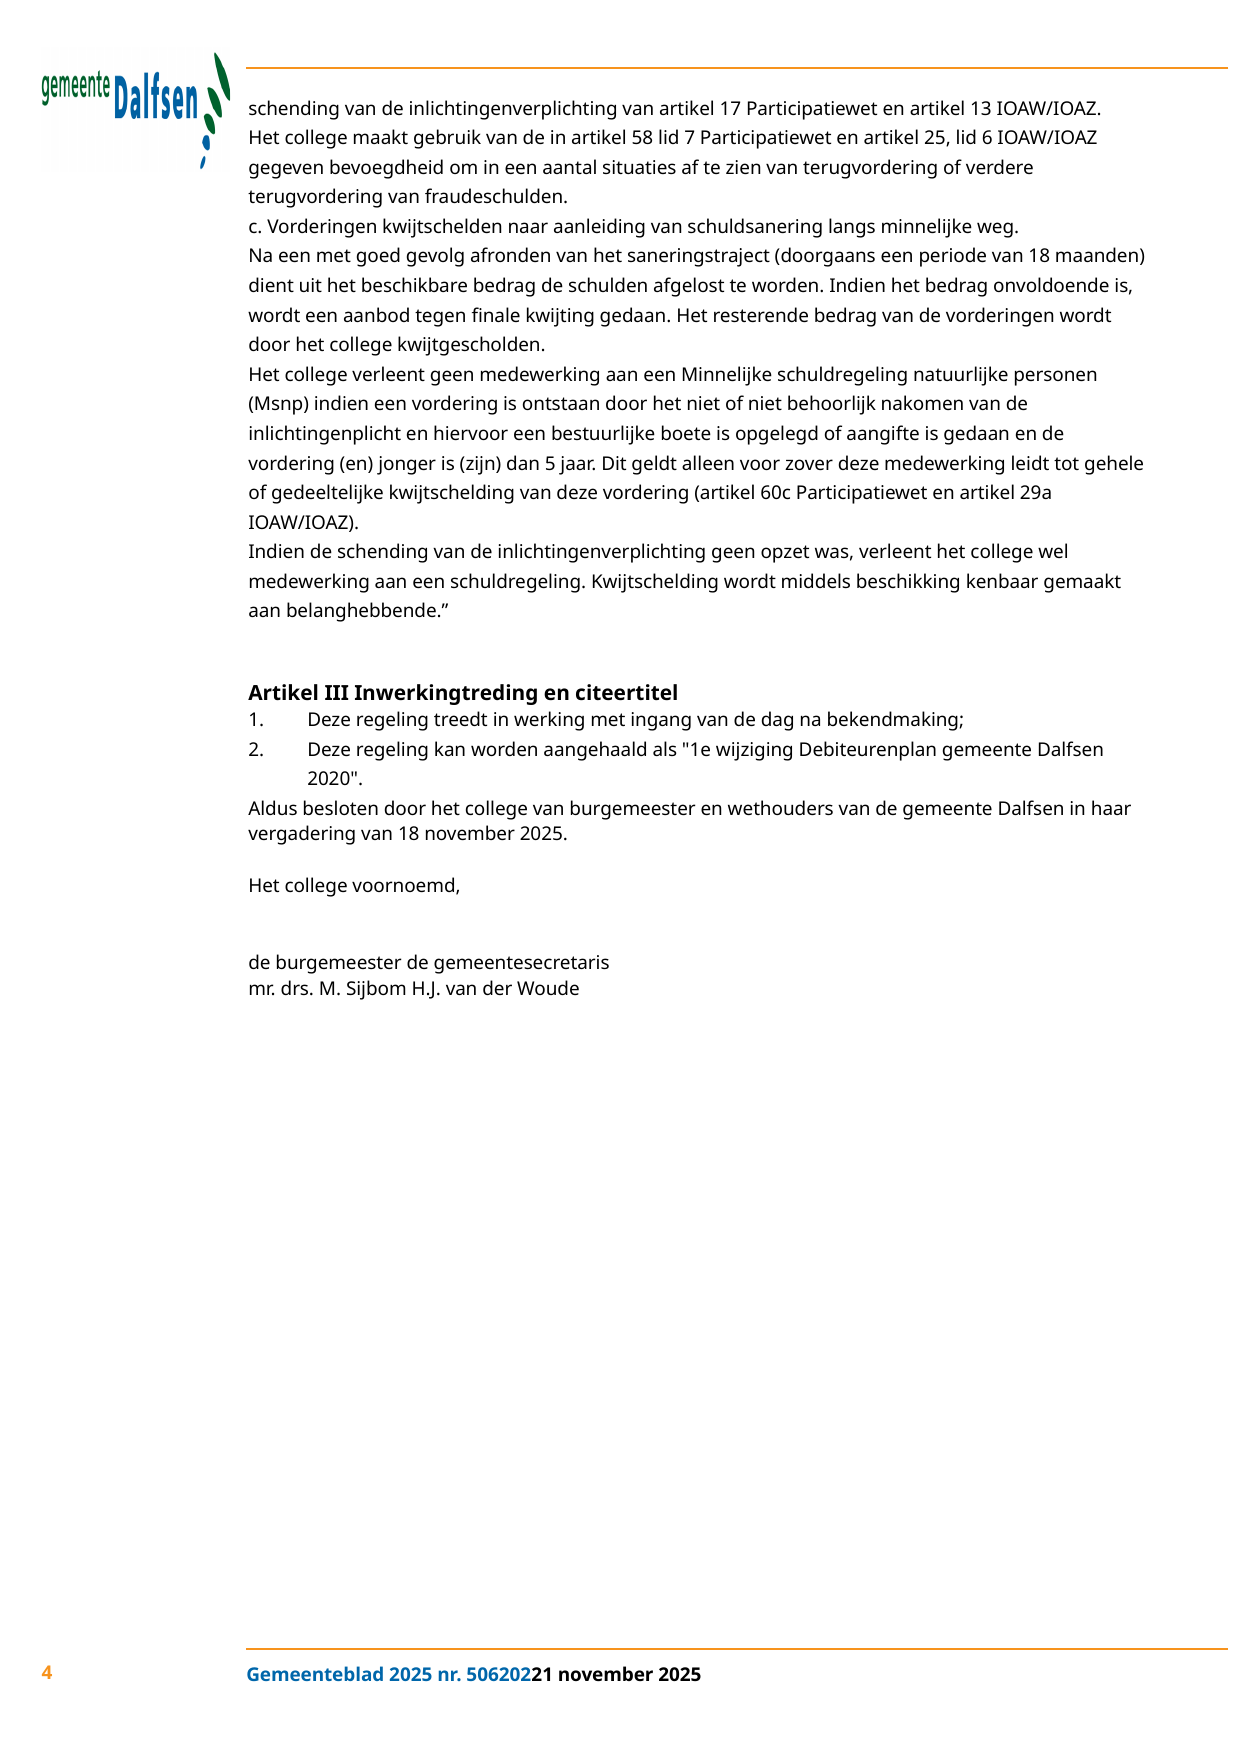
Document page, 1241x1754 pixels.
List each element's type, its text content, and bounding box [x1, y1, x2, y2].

text schending van de inlichtingenverplichting van artikel 17 Participatiewet en artikel 13 IOAW/IOAZ. [248, 95, 1152, 121]
text Het college voornoemd, [248, 872, 1152, 898]
list Deze regeling kan worden aangehaald als "1e wijziging Debiteurenplan gemeente Dalfsen 2020". [248, 736, 1152, 791]
list Deze regeling treedt in werking met ingang van de dag na bekendmaking; [248, 706, 1152, 732]
text Indien de schending van de inlichtingenverplichting geen opzet was, verleent het college wel medewerking aan een schuldregeling. Kwijtschelding wordt middels beschikking kenbaar gemaakt aan belanghebbende.” [248, 538, 1152, 623]
text Na een met goed gevolg afronden van het saneringstraject (doorgaans een periode van 18 maanden) dient uit het beschikbare bedrag de schulden afgelost te worden. Indien het bedrag onvoldoende is, wordt een aanbod tegen finale kwijting gedaan. Het resterende bedrag van de vorderingen wordt door het college kwijtgescholden. [248, 243, 1152, 357]
text Artikel III Inwerkingtreding en citeertitel [248, 678, 1152, 706]
text mr. drs. M. Sijbom H.J. van der Woude [248, 975, 1152, 1001]
text Aldus besloten door het college van burgemeester en wethouders van de gemeente Dalfsen in haar vergadering van 18 november 2025. [248, 795, 1152, 846]
picture [41, 47, 231, 172]
text Het college maakt gebruik van de in artikel 58 lid 7 Participatiewet en artikel 25, lid 6 IOAW/IOAZ gegeven bevoegdheid om in een aantal situaties af te zien van terugvordering of verdere terugvordering van fraudeschulden. [248, 124, 1152, 209]
text Het college verleent geen medewerking aan een Minnelijke schuldregeling natuurlijke personen (Msnp) indien een vordering is ontstaan door het niet of niet behoorlijk nakomen van de inlichtingenplicht en hiervoor een bestuurlijke boete is opgelegd of aangifte is gedaan en de vordering (en) jonger is (zijn) dan 5 jaar. Dit geldt alleen voor zover deze medewerking leidt tot gehele of gedeeltelijke kwijtschelding van deze vordering (artikel 60c Participatiewet en artikel 29a IOAW/IOAZ). [248, 361, 1152, 535]
text c. Vorderingen kwijtschelden naar aanleiding van schuldsanering langs minnelijke weg. [248, 213, 1152, 239]
text de burgemeester de gemeentesecretaris [248, 949, 1152, 975]
